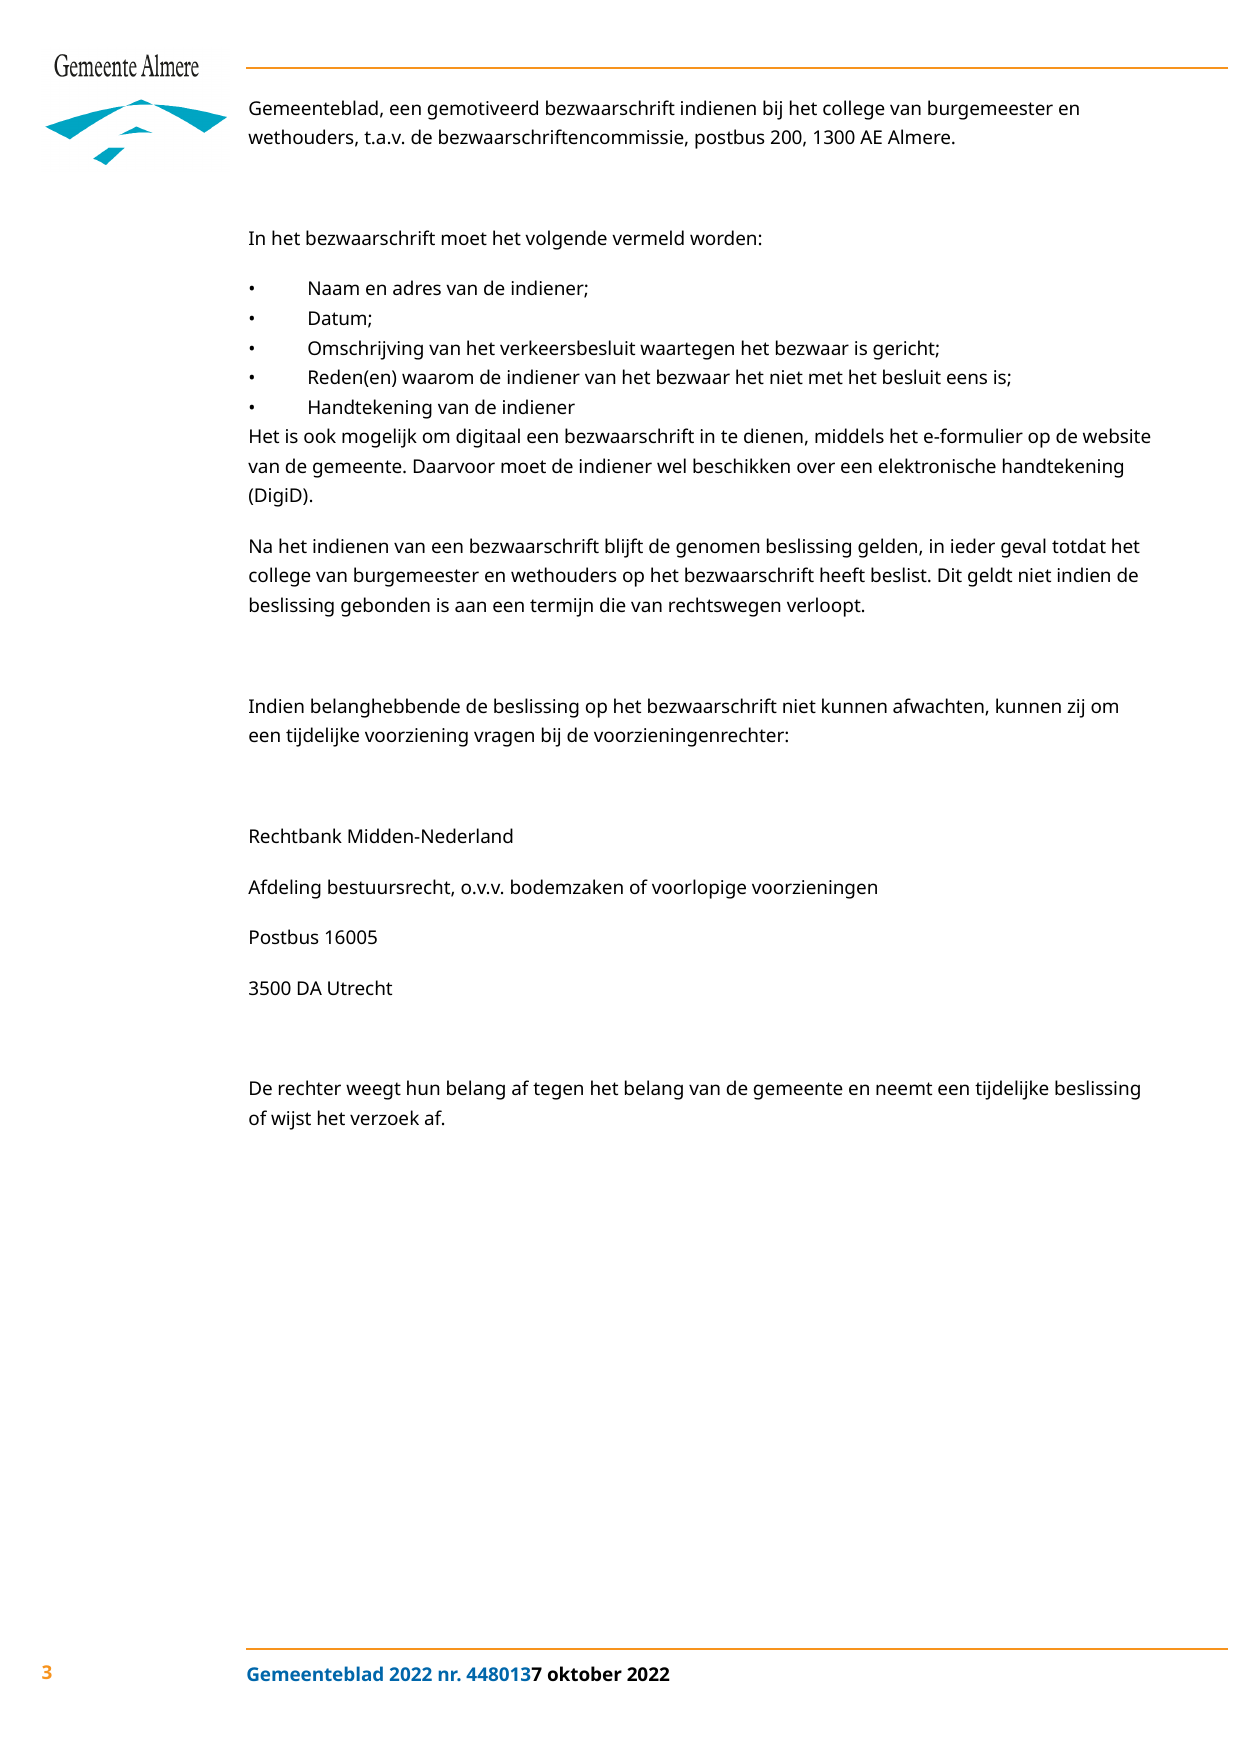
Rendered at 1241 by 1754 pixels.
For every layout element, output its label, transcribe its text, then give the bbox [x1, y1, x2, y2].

list Omschrijving van het verkeersbesluit waartegen het bezwaar is gericht; [248, 335, 1152, 361]
text Indien belanghebbende de beslissing op het bezwaarschrift niet kunnen afwachten, kunnen zij om een tijdelijke voorziening vragen bij de voorzieningenrechter: [248, 693, 1152, 748]
list Reden(en) waarom de indiener van het bezwaar het niet met het besluit eens is; [248, 364, 1152, 390]
text Afdeling bestuursrecht, o.v.v. bodemzaken of voorlopige voorzieningen [248, 874, 1152, 900]
picture [41, 47, 231, 172]
text In het bezwaarschrift moet het volgende vermeld worden: [248, 225, 1152, 251]
text De rechter weegt hun belang af tegen het belang van de gemeente en neemt een tijdelijke beslissing of wijst het verzoek af. [248, 1076, 1152, 1131]
list Naam en adres van de indiener; [248, 276, 1152, 301]
list Datum; [248, 305, 1152, 331]
text Rechtbank Midden-Nederland [248, 823, 1152, 849]
text Postbus 16005 [248, 924, 1152, 950]
text Het is ook mogelijk om digitaal een bezwaarschrift in te dienen, middels het e-formulier op de website van de gemeente. Daarvoor moet de indiener wel beschikken over een elektronische handtekening (DigiD). [248, 423, 1152, 508]
text 3500 DA Utrecht [248, 975, 1152, 1001]
text Gemeenteblad, een gemotiveerd bezwaarschrift indienen bij het college van burgemeester en wethouders, t.a.v. de bezwaarschriftencommissie, postbus 200, 1300 AE Almere. [248, 95, 1152, 150]
list Handtekening van de indiener [248, 394, 1152, 420]
text Na het indienen van een bezwaarschrift blijft de genomen beslissing gelden, in ieder geval totdat het college van burgemeester en wethouders op het bezwaarschrift heeft beslist. Dit geldt niet indien de beslissing gebonden is aan een termijn die van rechtswegen verloopt. [248, 533, 1152, 618]
